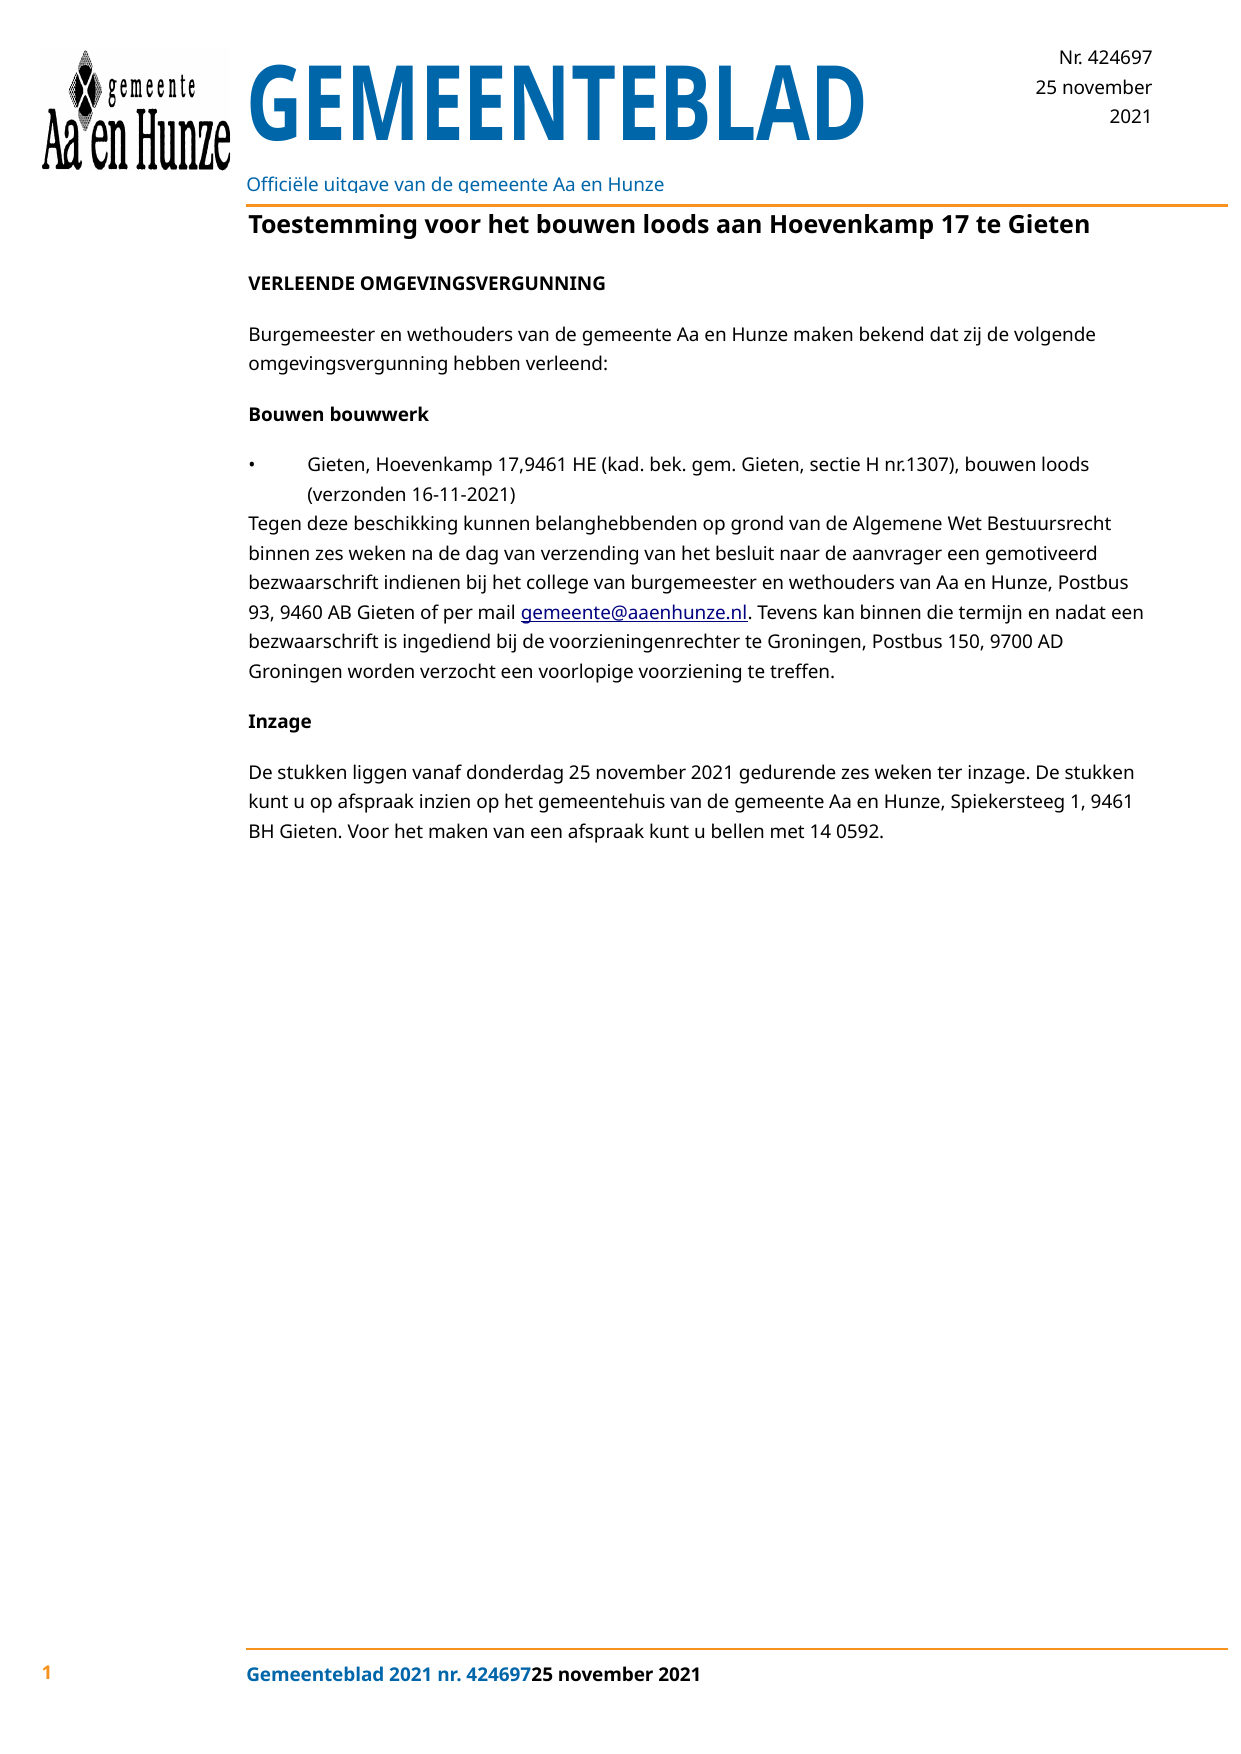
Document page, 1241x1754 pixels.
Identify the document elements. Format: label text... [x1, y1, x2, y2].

list Gieten, Hoevenkamp 17,9461 HE (kad. bek. gem. Gieten, sectie H nr.1307), bouwen loods (verzonden 16-11-2021) [248, 451, 1152, 506]
text VERLEENDE OMGEVINGSVERGUNNING [248, 270, 1152, 296]
text Tegen deze beschikking kunnen belanghebbenden op grond van de Algemene Wet Bestuursrecht binnen zes weken na de dag van verzending van het besluit naar de aanvrager een gemotiveerd bezwaarschrift indienen bij het college van burgemeester en wethouders van Aa en Hunze, Postbus 93, 9460 AB Gieten of per mail gemeente@aaenhunze.nl. Tevens kan binnen die termijn en nadat een bezwaarschrift is ingediend bij de voorzieningenrechter te Groningen, Postbus 150, 9700 AD Groningen worden verzocht een voorlopige voorziening te treffen. [248, 510, 1152, 684]
text Burgemeester en wethouders van de gemeente Aa en Hunze maken bekend dat zij de volgende omgevingsvergunning hebben verleend: [248, 321, 1152, 376]
text De stukken liggen vanaf donderdag 25 november 2021 gedurende zes weken ter inzage. De stukken kunt u op afspraak inzien op het gemeentehuis van de gemeente Aa en Hunze, Spiekersteeg 1, 9461 BH Gieten. Voor het maken van een afspraak kunt u bellen met 14 0592. [248, 759, 1152, 844]
text Toestemming voor het bouwen loods aan Hoevenkamp 17 te Gieten [248, 207, 1152, 241]
text Bouwen bouwwerk [248, 401, 1152, 426]
text Inzage [248, 709, 1152, 734]
picture [41, 47, 231, 172]
